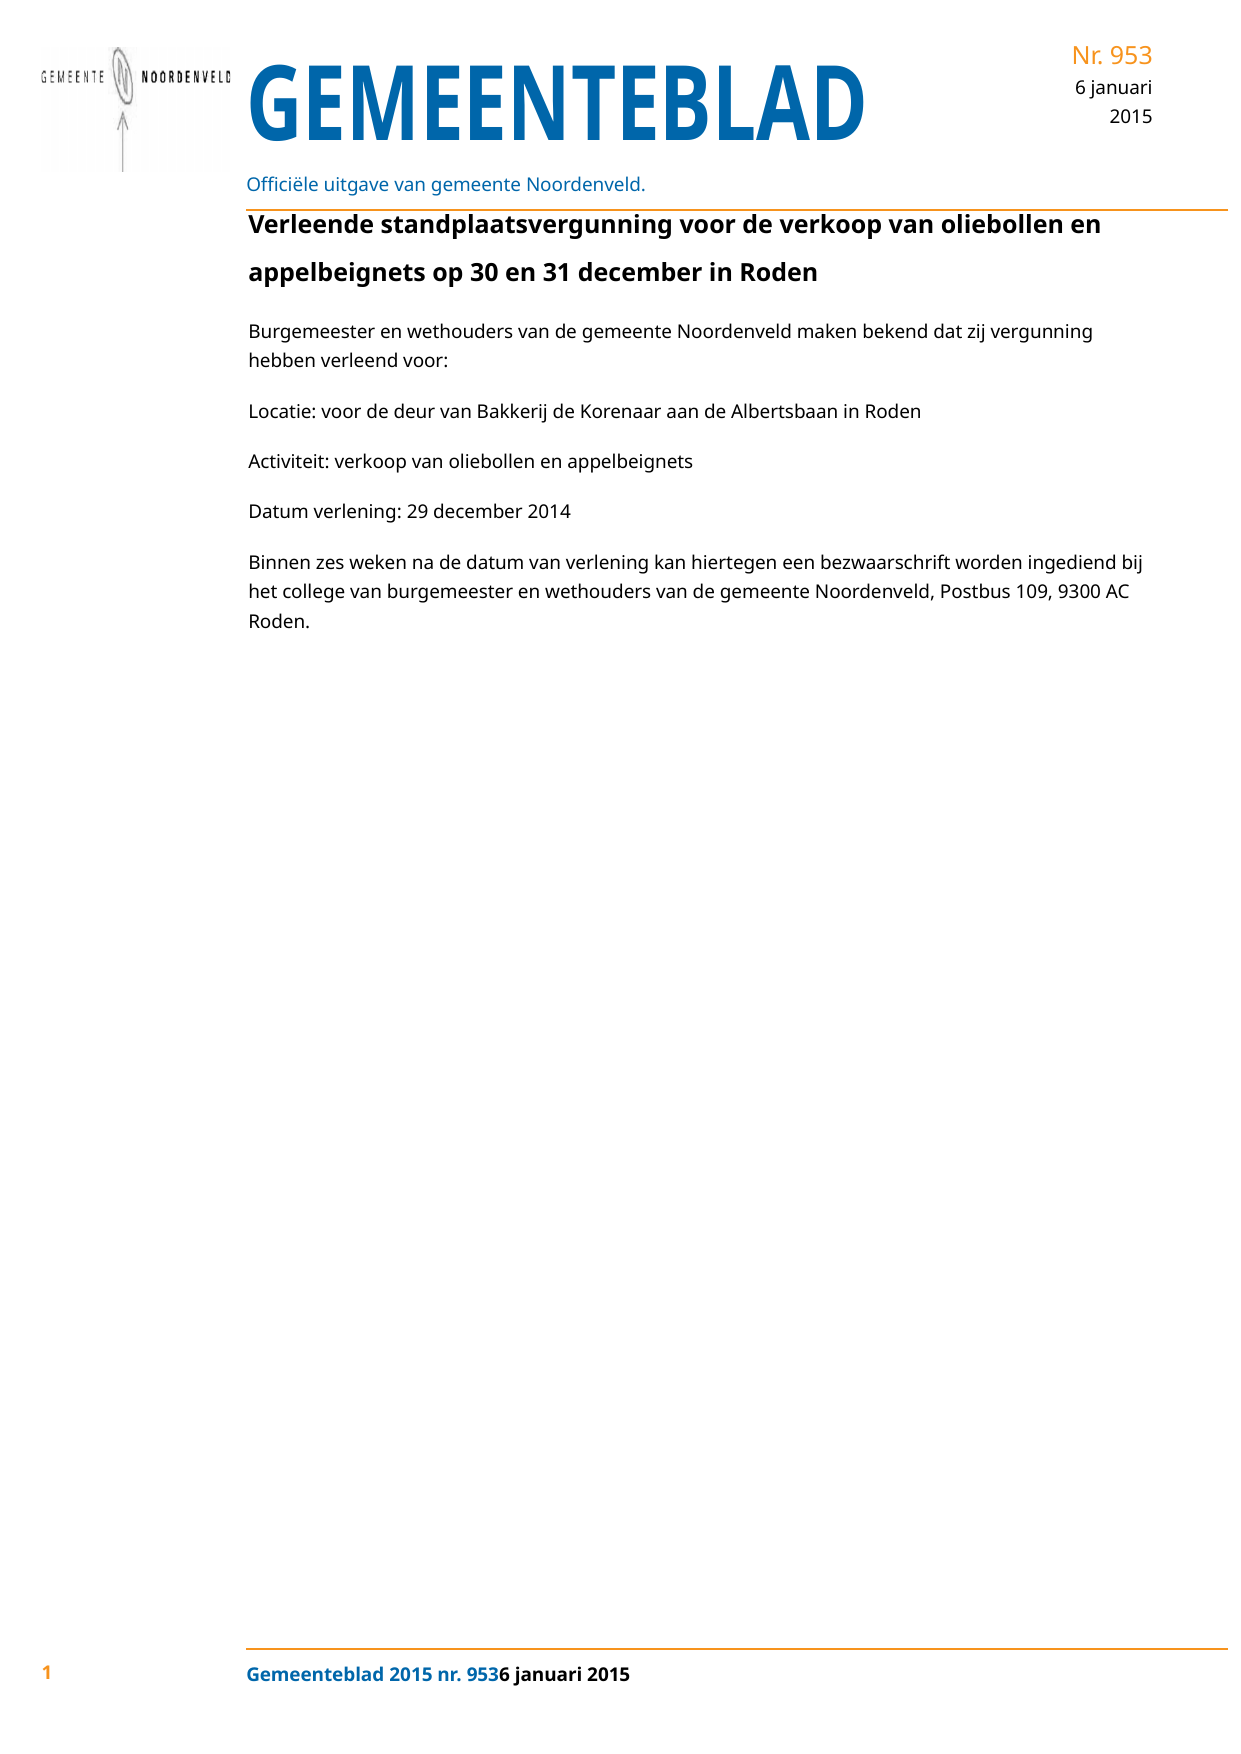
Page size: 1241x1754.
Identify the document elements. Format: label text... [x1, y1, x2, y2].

text Locatie: voor de deur van Bakkerij de Korenaar aan de Albertsbaan in Roden [248, 398, 1152, 424]
text Verleende standplaatsvergunning voor de verkoop van oliebollen en appelbeignets op 30 en 31 december in Roden [248, 211, 1152, 288]
picture [41, 47, 231, 172]
text Activiteit: verkoop van oliebollen en appelbeignets [248, 448, 1152, 474]
text Burgemeester en wethouders van de gemeente Noordenveld maken bekend dat zij vergunning hebben verleend voor: [248, 318, 1152, 373]
text Datum verlening: 29 december 2014 [248, 499, 1152, 524]
text Binnen zes weken na de datum van verlening kan hiertegen een bezwaarschrift worden ingediend bij het college van burgemeester en wethouders van de gemeente Noordenveld, Postbus 109, 9300 AC Roden. [248, 549, 1152, 634]
